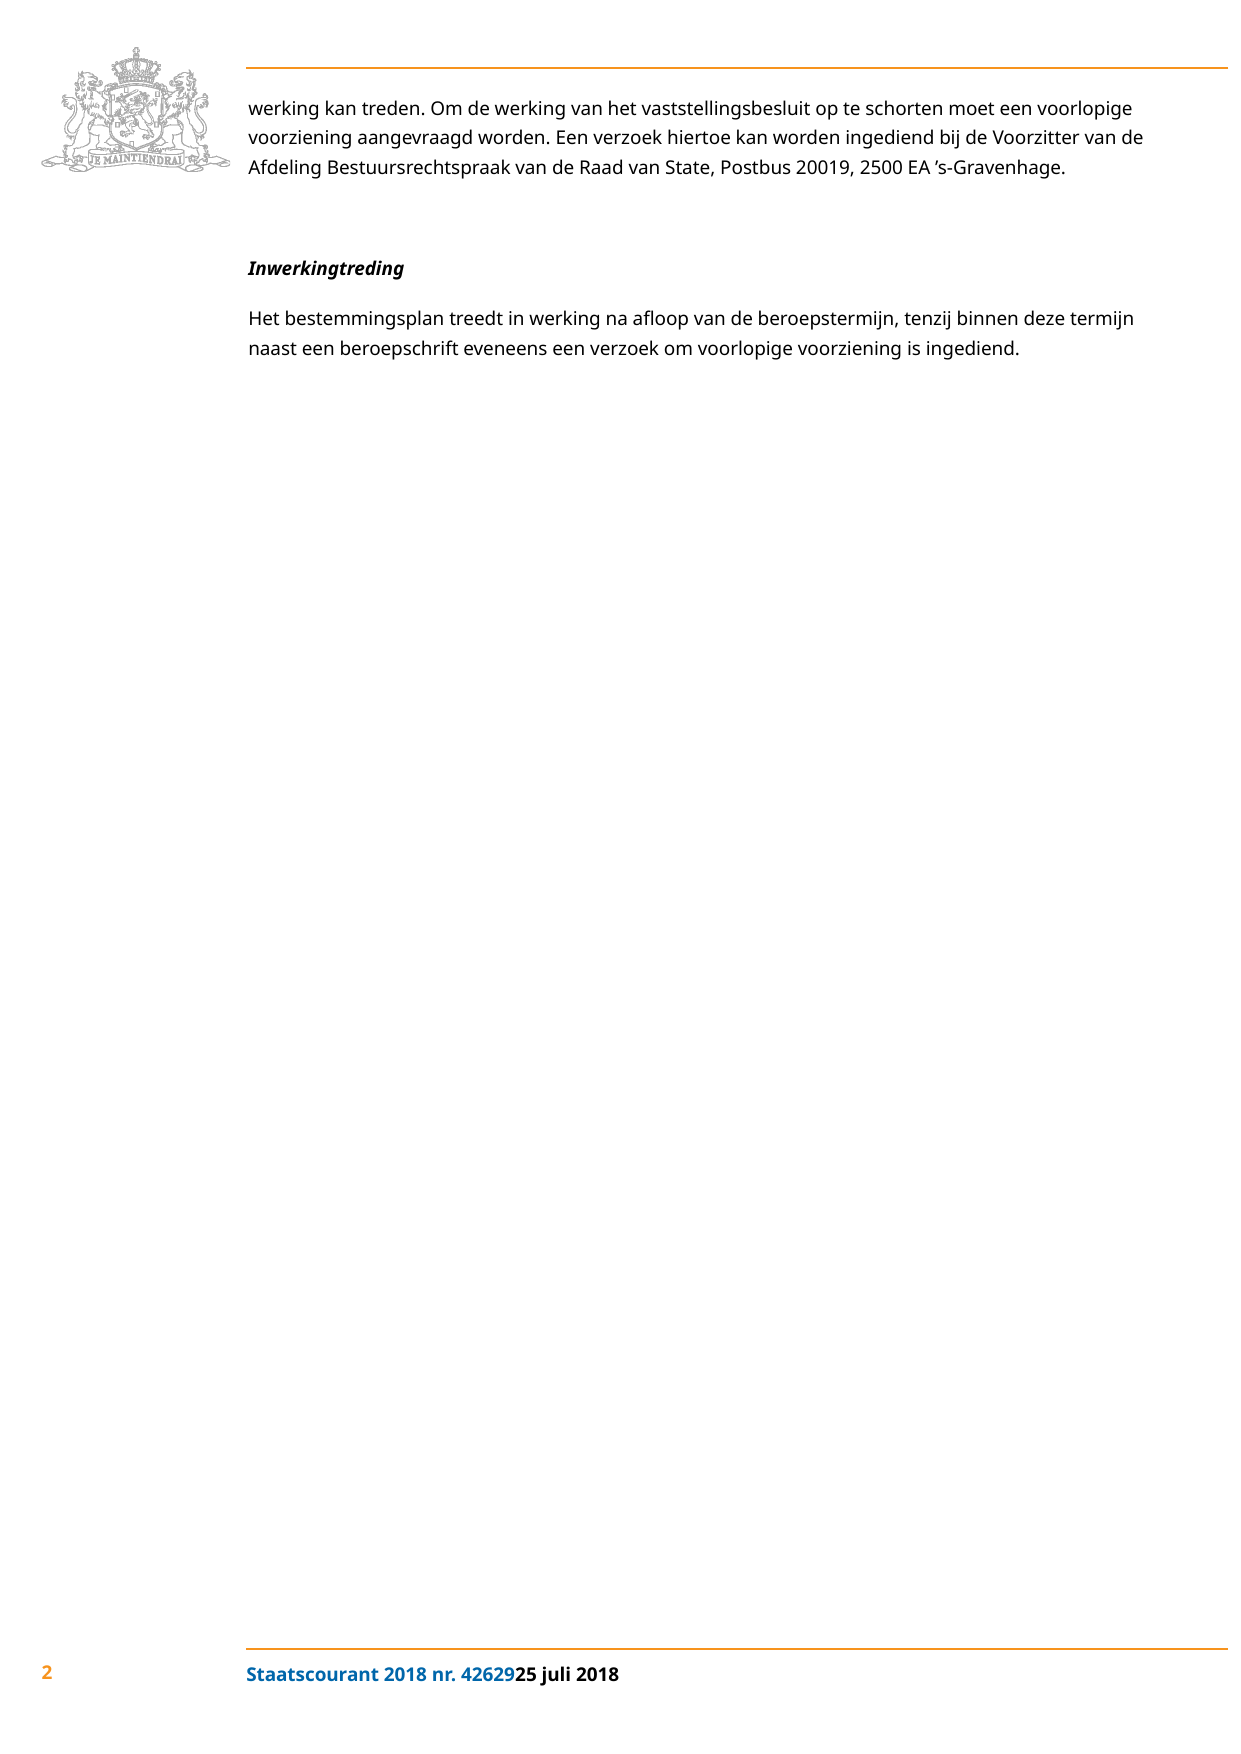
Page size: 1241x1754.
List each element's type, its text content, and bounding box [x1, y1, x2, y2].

text Het bestemmingsplan treedt in werking na afloop van de beroepstermijn, tenzij binnen deze termijn naast een beroepschrift eveneens een verzoek om voorlopige voorziening is ingediend. [248, 305, 1152, 361]
picture [41, 47, 231, 172]
text Inwerkingtreding [248, 255, 1152, 281]
text werking kan treden. Om de werking van het vaststellingsbesluit op te schorten moet een voorlopige voorziening aangevraagd worden. Een verzoek hiertoe kan worden ingediend bij de Voorzitter van de Afdeling Bestuursrechtspraak van de Raad van State, Postbus 20019, 2500 EA ’s-Gravenhage. [248, 95, 1152, 180]
